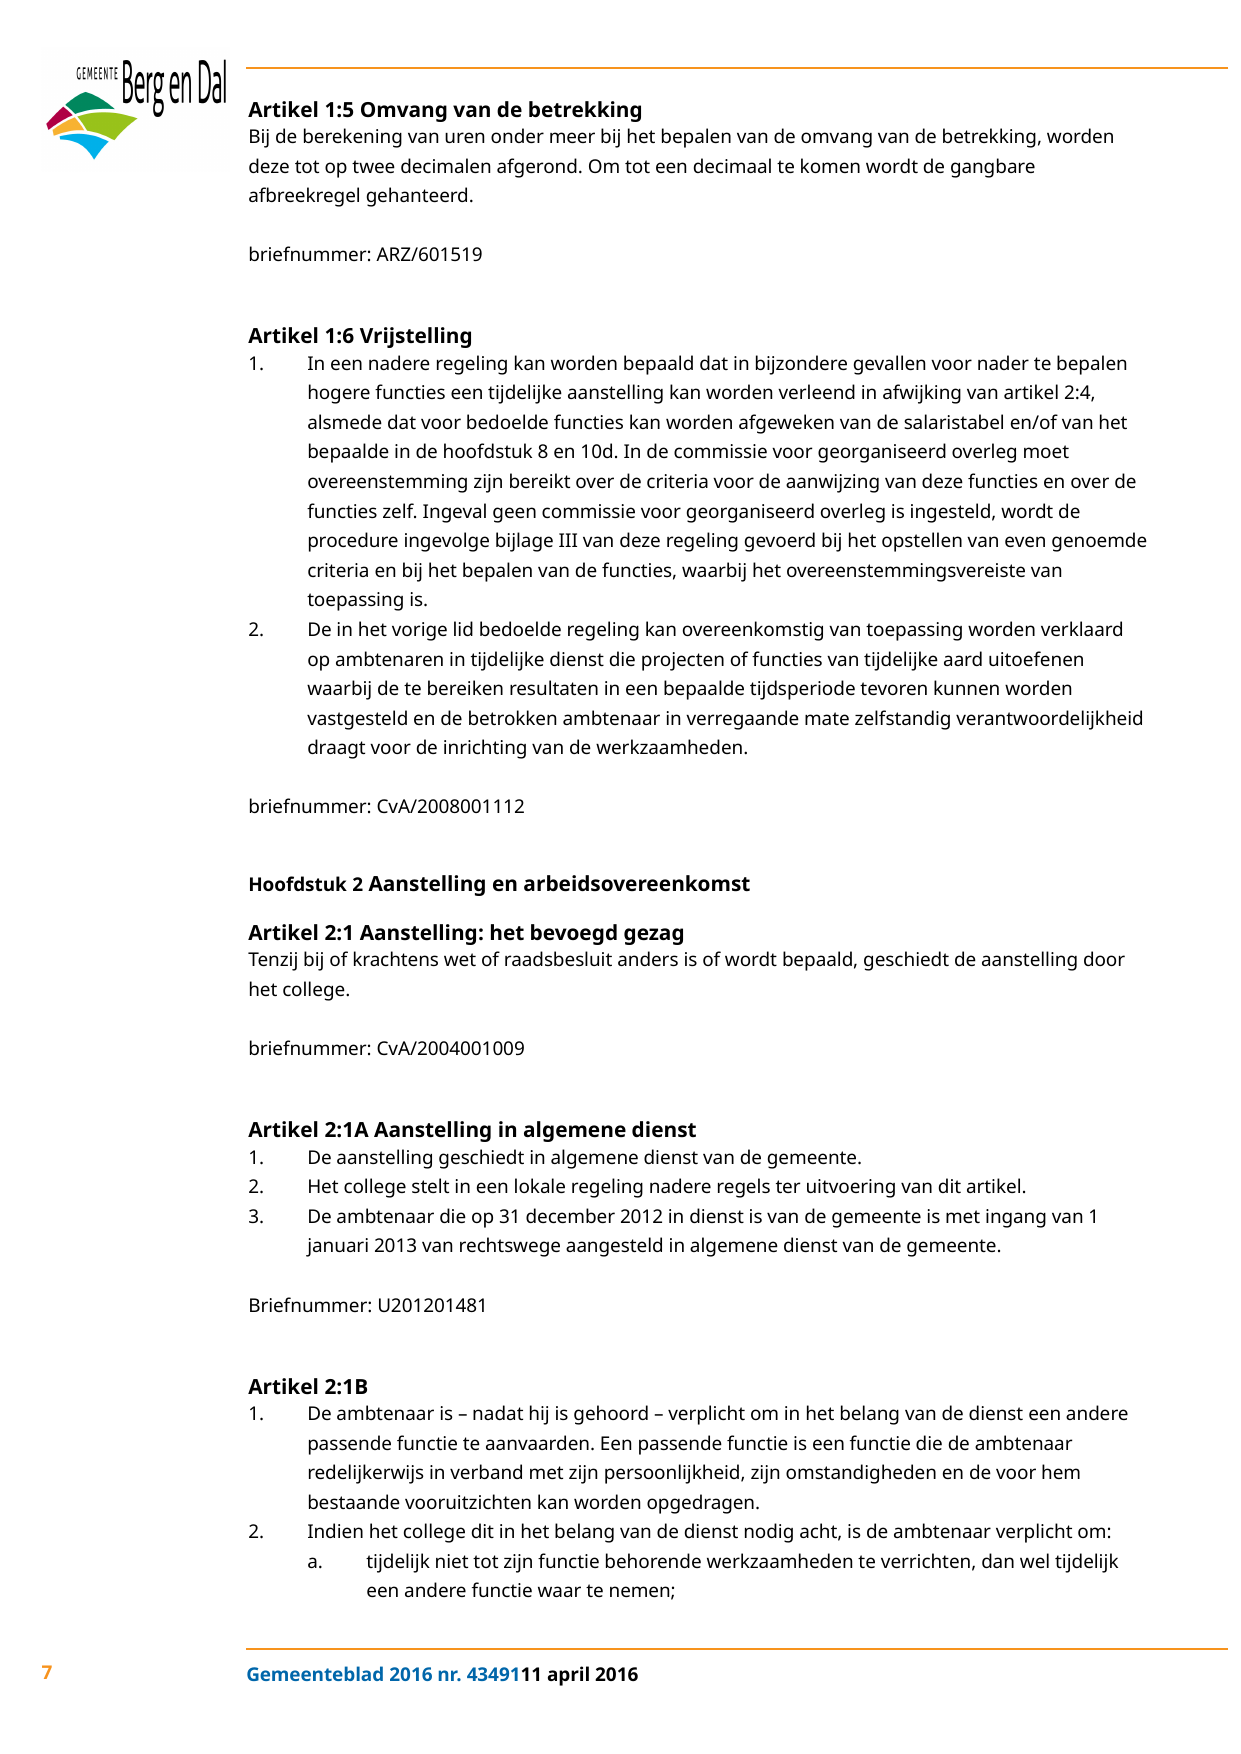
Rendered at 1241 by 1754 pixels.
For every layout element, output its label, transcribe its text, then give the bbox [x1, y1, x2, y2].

picture [41, 47, 231, 172]
list Indien het college dit in het belang van de dienst nodig acht, is de ambtenaar verplicht om: [248, 1518, 1152, 1544]
text Tenzij bij of krachtens wet of raadsbesluit anders is of wordt bepaald, geschiedt de aanstelling door het college. [248, 947, 1152, 1002]
text briefnummer: ARZ/601519 [248, 242, 1152, 267]
text briefnummer: CvA/2004001009 [248, 1035, 1152, 1061]
text Briefnummer: U201201481 [248, 1292, 1152, 1317]
text Artikel 2:1A Aanstelling in algemene dienst [248, 1115, 1152, 1144]
text Hoofdstuk 2 Aanstelling en arbeidsovereenkomst [248, 869, 1152, 897]
list De in het vorige lid bedoelde regeling kan overeenkomstig van toepassing worden verklaard op ambtenaren in tijdelijke dienst die projecten of functies van tijdelijke aard uitoefenen waarbij de te bereiken resultaten in een bepaalde tijdsperiode tevoren kunnen worden vastgesteld en de betrokken ambtenaar in verregaande mate zelfstandig verantwoordelijkheid draagt voor de inrichting van de werkzaamheden. [248, 616, 1152, 760]
text Artikel 2:1B [248, 1372, 1152, 1400]
list Het college stelt in een lokale regeling nadere regels ter uitvoering van dit artikel. [248, 1173, 1152, 1199]
list De aanstelling geschiedt in algemene dienst van de gemeente. [248, 1144, 1152, 1169]
text briefnummer: CvA/2008001112 [248, 794, 1152, 819]
list tijdelijk niet tot zijn functie behorende werkzaamheden te verrichten, dan wel tijdelijk een andere functie waar te nemen; [307, 1548, 1152, 1603]
text Artikel 1:6 Vrijstelling [248, 322, 1152, 350]
text Artikel 2:1 Aanstelling: het bevoegd gezag [248, 918, 1152, 947]
list In een nadere regeling kan worden bepaald dat in bijzondere gevallen voor nader te bepalen hogere functies een tijdelijke aanstelling kan worden verleend in afwijking van artikel 2:4, alsmede dat voor bedoelde functies kan worden afgeweken van de salaristabel en/of van het bepaalde in de hoofdstuk 8 en 10d. In de commissie voor georganiseerd overleg moet overeenstemming zijn bereikt over de criteria voor de aanwijzing van deze functies en over de functies zelf. Ingeval geen commissie voor georganiseerd overleg is ingesteld, wordt de procedure ingevolge bijlage III van deze regeling gevoerd bij het opstellen van even genoemde criteria en bij het bepalen van de functies, waarbij het overeenstemmingsvereiste van toepassing is. [248, 350, 1152, 612]
list De ambtenaar die op 31 december 2012 in dienst is van de gemeente is met ingang van 1 januari 2013 van rechtswege aangesteld in algemene dienst van de gemeente. [248, 1203, 1152, 1258]
list De ambtenaar is – nadat hij is gehoord – verplicht om in het belang van de dienst een andere passende functie te aanvaarden. Een passende functie is een functie die de ambtenaar redelijkerwijs in verband met zijn persoonlijkheid, zijn omstandigheden en de voor hem bestaande vooruitzichten kan worden opgedragen. [248, 1400, 1152, 1515]
text Bij de berekening van uren onder meer bij het bepalen van de omvang van de betrekking, worden deze tot op twee decimalen afgerond. Om tot een decimaal te komen wordt de gangbare afbreekregel gehanteerd. [248, 123, 1152, 208]
text Artikel 1:5 Omvang van de betrekking [248, 95, 1152, 123]
